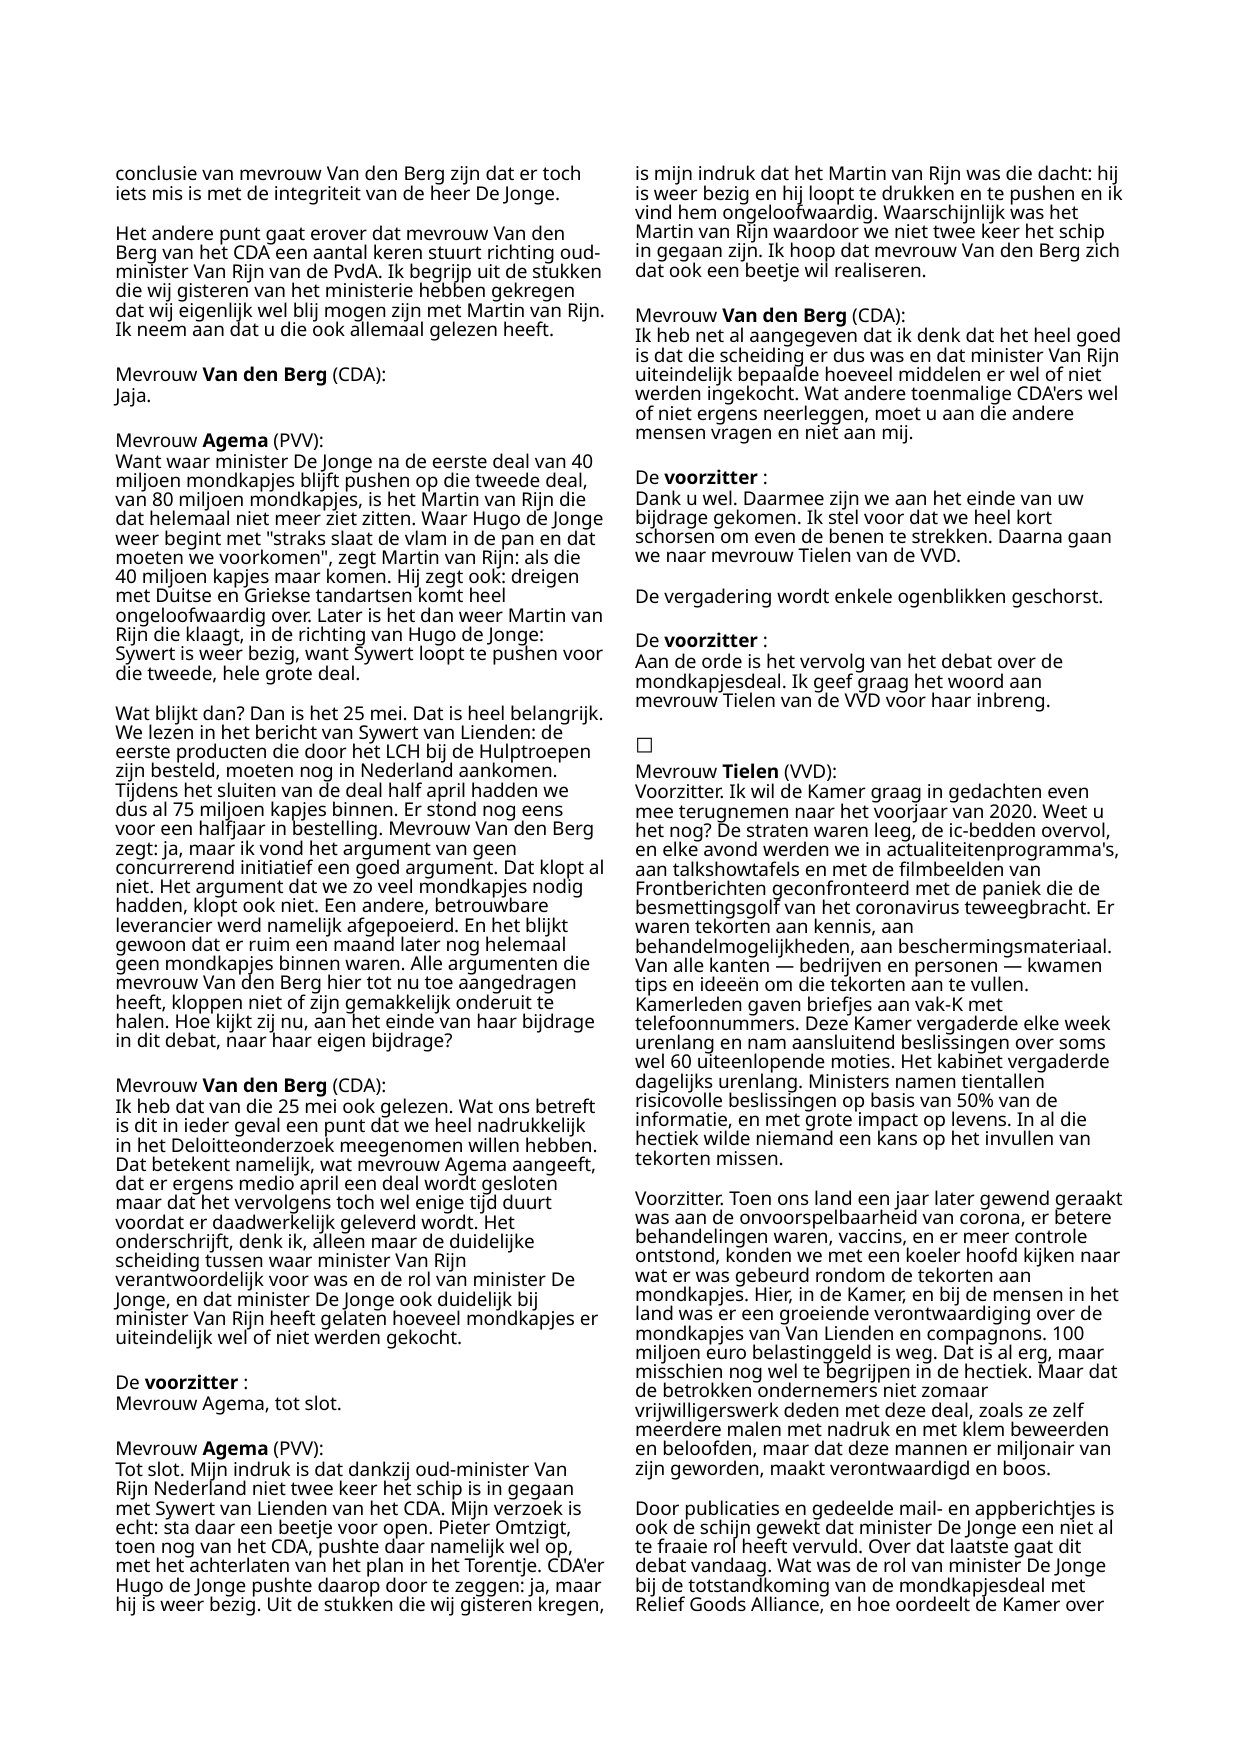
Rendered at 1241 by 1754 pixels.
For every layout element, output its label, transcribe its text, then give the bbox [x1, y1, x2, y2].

text Mevrouw Agema, tot slot. [115, 1395, 605, 1414]
text Aan de orde is het vervolg van het debat over de mondkapjesdeal. Ik geef graag het woord aan mevrouw Tielen van de VVD voor haar inbreng. [635, 653, 1125, 711]
text De voorzitter : [115, 1369, 605, 1395]
text Mevrouw Tielen (VVD): [635, 758, 1125, 783]
text Voorzitter. Ik wil de Kamer graag in gedachten even mee terugnemen naar het voorjaar van 2020. Weet u het nog? De straten waren leeg, de ic-bedden overvol, en elke avond werden we in actualiteitenprogramma's, aan talkshowtafels en met de filmbeelden van Frontberichten geconfronteerd met de paniek die de besmettingsgolf van het coronavirus teweegbracht. Er waren tekorten aan kennis, aan behandelmogelijkheden, aan beschermingsmateriaal. Van alle kanten — bedrijven en personen — kwamen tips en ideeën om die tekorten aan te vullen. Kamerleden gaven briefjes aan vak-K met telefoonnummers. Deze Kamer vergaderde elke week urenlang en nam aansluitend beslissingen over soms wel 60 uiteenlopende moties. Het kabinet vergaderde dagelijks urenlang. Ministers namen tientallen risicovolle beslissingen op basis van 50% van de informatie, en met grote impact op levens. In al die hectiek wilde niemand een kans op het invullen van tekorten missen. [635, 783, 1125, 1169]
text De vergadering wordt enkele ogenblikken geschorst. [635, 588, 1125, 607]
text Dank u wel. Daarmee zijn we aan het einde van uw bijdrage gekomen. Ik stel voor dat we heel kort schorsen om even de benen te strekken. Daarna gaan we naar mevrouw Tielen van de VVD. [635, 490, 1125, 567]
text Ik heb dat van die 25 mei ook gelezen. Wat ons betreft is dit in ieder geval een punt dat we heel nadrukkelijk in het Deloitteonderzoek meegenomen willen hebben. Dat betekent namelijk, wat mevrouw Agema aangeeft, dat er ergens medio april een deal wordt gesloten maar dat het vervolgens toch wel enige tijd duurt voordat er daadwerkelijk geleverd wordt. Het onderschrijft, denk ik, alleen maar de duidelijke scheiding tussen waar minister Van Rijn verantwoordelijk voor was en de rol van minister De Jonge, en dat minister De Jonge ook duidelijk bij minister Van Rijn heeft gelaten hoeveel mondkapjes er uiteindelijk wel of niet werden gekocht. [115, 1098, 605, 1348]
text ⬜ [635, 732, 1125, 758]
text De voorzitter : [635, 464, 1125, 490]
text Tot slot. Mijn indruk is dat dankzij oud-minister Van Rijn Nederland niet twee keer het schip is in gegaan met Sywert van Lienden van het CDA. Mijn verzoek is echt: sta daar een beetje voor open. Pieter Omtzigt, toen nog van het CDA, pushte daar namelijk wel op, met het achterlaten van het plan in het Torentje. CDA'er Hugo de Jonge pushte daarop door te zeggen: ja, maar hij is weer bezig. Uit de stukken die wij gisteren kregen, [115, 1461, 605, 1615]
text Het andere punt gaat erover dat mevrouw Van den Berg van het CDA een aantal keren stuurt richting oud-minister Van Rijn van de PvdA. Ik begrijp uit de stukken die wij gisteren van het ministerie hebben gekregen dat wij eigenlijk wel blij mogen zijn met Martin van Rijn. Ik neem aan dat u die ook allemaal gelezen heeft. [115, 224, 605, 340]
text is mijn indruk dat het Martin van Rijn was die dacht: hij is weer bezig en hij loopt te drukken en te pushen en ik vind hem ongeloofwaardig. Waarschijnlijk was het Martin van Rijn waardoor we niet twee keer het schip in gegaan zijn. Ik hoop dat mevrouw Van den Berg zich dat ook een beetje wil realiseren. [635, 165, 1125, 281]
text Door publicaties en gedeelde mail- en appberichtjes is ook de schijn gewekt dat minister De Jonge een niet al te fraaie rol heeft vervuld. Over dat laatste gaat dit debat vandaag. Wat was de rol van minister De Jonge bij de totstandkoming van de mondkapjesdeal met Relief Goods Alliance, en hoe oordeelt de Kamer over [635, 1499, 1125, 1615]
text Mevrouw Van den Berg (CDA): [635, 302, 1125, 327]
text Want waar minister De Jonge na de eerste deal van 40 miljoen mondkapjes blijft pushen op die tweede deal, van 80 miljoen mondkapjes, is het Martin van Rijn die dat helemaal niet meer ziet zitten. Waar Hugo de Jonge weer begint met "straks slaat de vlam in de pan en dat moeten we voorkomen", zegt Martin van Rijn: als die 40 miljoen kapjes maar komen. Hij zegt ook: dreigen met Duitse en Griekse tandartsen komt heel ongeloofwaardig over. Later is het dan weer Martin van Rijn die klaagt, in de richting van Hugo de Jonge: Sywert is weer bezig, want Sywert loopt te pushen voor die tweede, hele grote deal. [115, 453, 605, 684]
text Ik heb net al aangegeven dat ik denk dat het heel goed is dat die scheiding er dus was en dat minister Van Rijn uiteindelijk bepaalde hoeveel middelen er wel of niet werden ingekocht. Wat andere toenmalige CDA'ers wel of niet ergens neerleggen, moet u aan die andere mensen vragen en niet aan mij. [635, 327, 1125, 443]
text Voorzitter. Toen ons land een jaar later gewend geraakt was aan de onvoorspelbaarheid van corona, er betere behandelingen waren, vaccins, en er meer controle ontstond, konden we met een koeler hoofd kijken naar wat er was gebeurd rondom de tekorten aan mondkapjes. Hier, in de Kamer, en bij de mensen in het land was er een groeiende verontwaardiging over de mondkapjes van Van Lienden en compagnons. 100 miljoen euro belastinggeld is weg. Dat is al erg, maar misschien nog wel te begrijpen in de hectiek. Maar dat de betrokken ondernemers niet zomaar vrijwilligerswerk deden met deze deal, zoals ze zelf meerdere malen met nadruk en met klem beweerden en beloofden, maar dat deze mannen er miljonair van zijn geworden, maakt verontwaardigd en boos. [635, 1190, 1125, 1479]
text Mevrouw Van den Berg (CDA): [115, 1072, 605, 1098]
text Mevrouw Van den Berg (CDA): [115, 361, 605, 387]
text Mevrouw Agema (PVV): [115, 427, 605, 453]
text Wat blijkt dan? Dan is het 25 mei. Dat is heel belangrijk. We lezen in het bericht van Sywert van Lienden: de eerste producten die door het LCH bij de Hulptroepen zijn besteld, moeten nog in Nederland aankomen. Tijdens het sluiten van de deal half april hadden we dus al 75 miljoen kapjes binnen. Er stond nog eens voor een halfjaar in bestelling. Mevrouw Van den Berg zegt: ja, maar ik vond het argument van geen concurrerend initiatief een goed argument. Dat klopt al niet. Het argument dat we zo veel mondkapjes nodig hadden, klopt ook niet. Een andere, betrouwbare leverancier werd namelijk afgepoeierd. En het blijkt gewoon dat er ruim een maand later nog helemaal geen mondkapjes binnen waren. Alle argumenten die mevrouw Van den Berg hier tot nu toe aangedragen heeft, kloppen niet of zijn gemakkelijk onderuit te halen. Hoe kijkt zij nu, aan het einde van haar bijdrage in dit debat, naar haar eigen bijdrage? [115, 704, 605, 1051]
text De voorzitter : [635, 628, 1125, 653]
text Mevrouw Agema (PVV): [115, 1435, 605, 1461]
text Jaja. [115, 387, 605, 406]
text conclusie van mevrouw Van den Berg zijn dat er toch iets mis is met de integriteit van de heer De Jonge. [115, 165, 605, 204]
